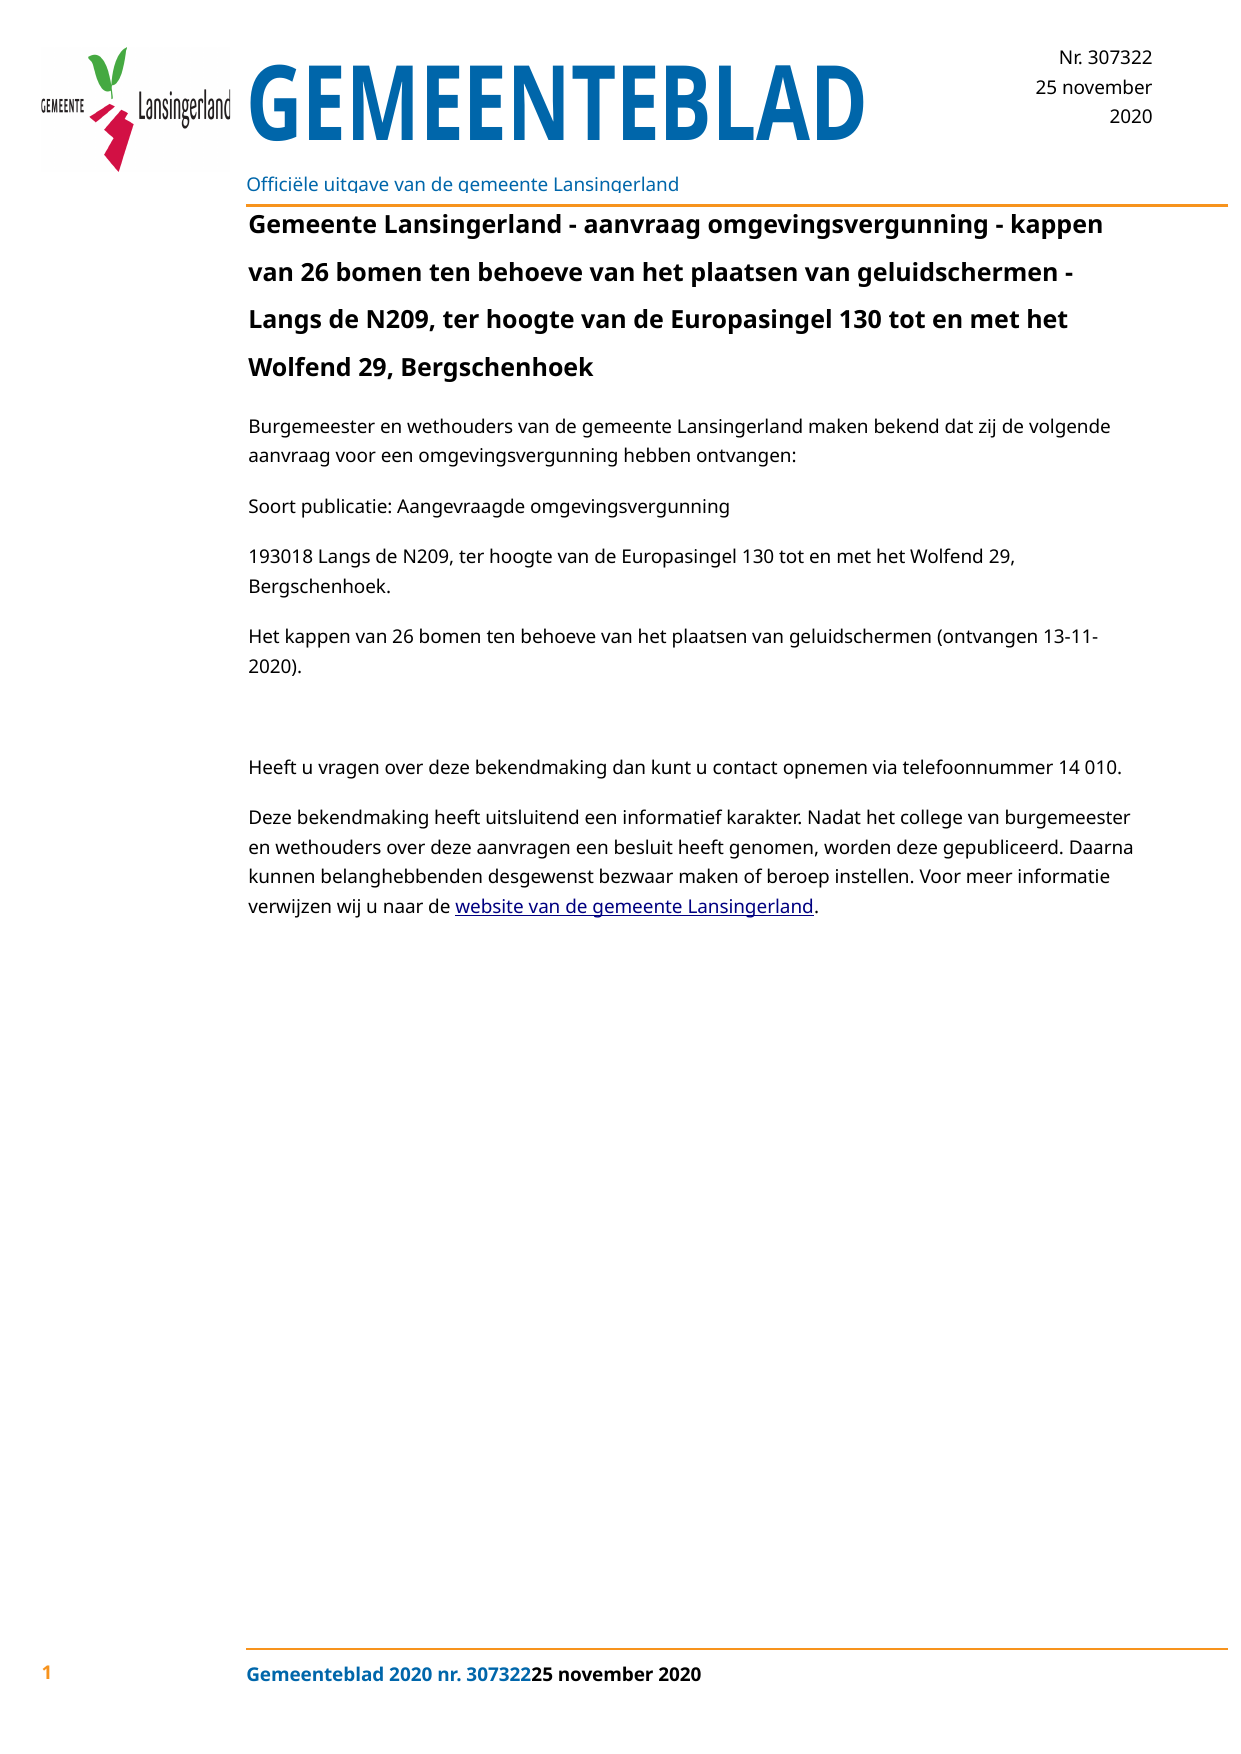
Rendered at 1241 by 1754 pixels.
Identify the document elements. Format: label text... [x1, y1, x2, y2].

text Heeft u vragen over deze bekendmaking dan kunt u contact opnemen via telefoonnummer 14 010. [248, 754, 1152, 780]
text 193018 Langs de N209, ter hoogte van de Europasingel 130 tot en met het Wolfend 29, Bergschenhoek. [248, 543, 1152, 599]
picture [41, 47, 231, 172]
text Soort publicatie: Aangevraagde omgevingsvergunning [248, 493, 1152, 519]
text Burgemeester en wethouders van de gemeente Lansingerland maken bekend dat zij de volgende aanvraag voor een omgevingsvergunning hebben ontvangen: [248, 413, 1152, 468]
text Deze bekendmaking heeft uitsluitend een informatief karakter. Nadat het college van burgemeester en wethouders over deze aanvragen een besluit heeft genomen, worden deze gepubliceerd. Daarna kunnen belanghebbenden desgewenst bezwaar maken of beroep instellen. Voor meer informatie verwijzen wij u naar de website van de gemeente Lansingerland. [248, 804, 1152, 919]
text Het kappen van 26 bomen ten behoeve van het plaatsen van geluidschermen (ontvangen 13-11-2020). [248, 623, 1152, 679]
text Gemeente Lansingerland - aanvraag omgevingsvergunning - kappen van 26 bomen ten behoeve van het plaatsen van geluidschermen - Langs de N209, ter hoogte van de Europasingel 130 tot en met het Wolfend 29, Bergschenhoek [248, 207, 1152, 384]
